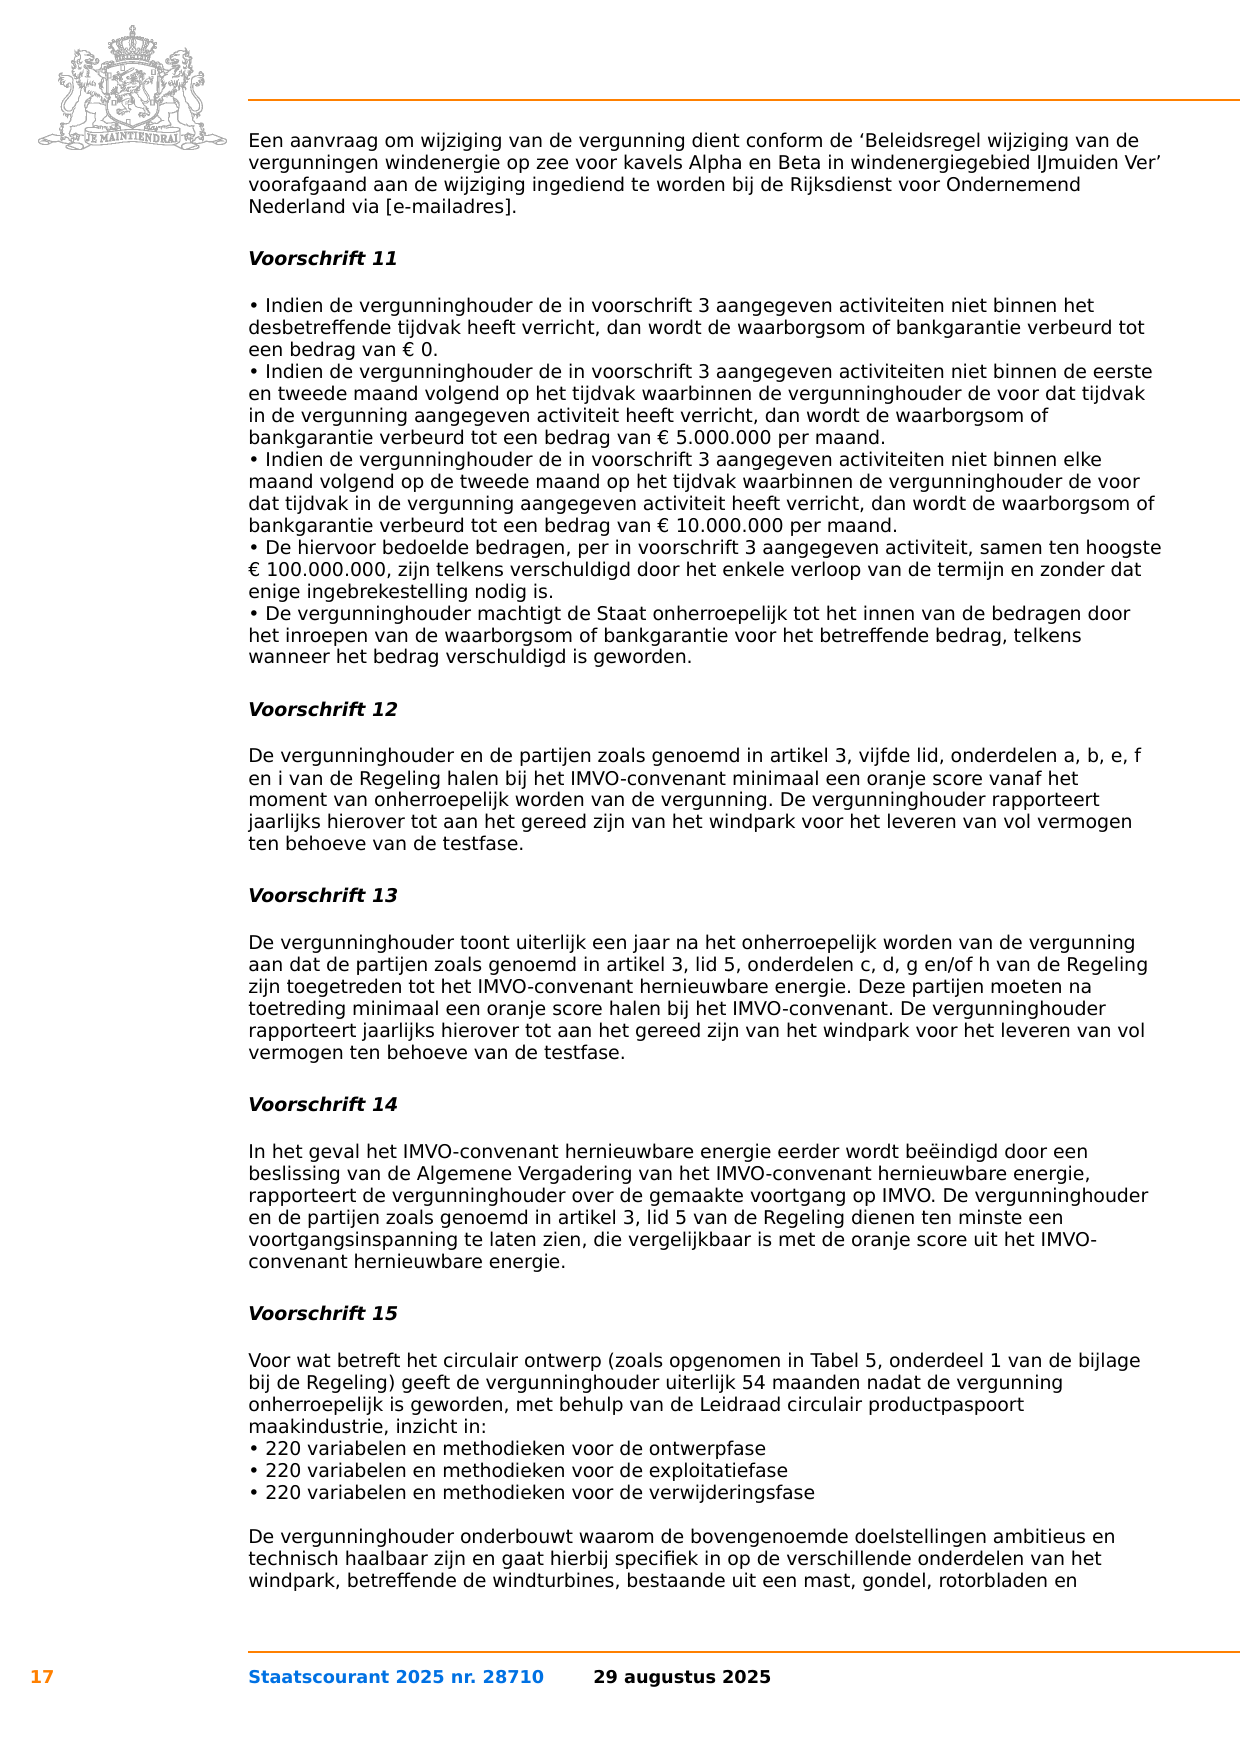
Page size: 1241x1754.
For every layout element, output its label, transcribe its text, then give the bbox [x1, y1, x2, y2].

text In het geval het IMVO-convenant hernieuwbare energie eerder wordt beëindigd door een beslissing van de Algemene Vergadering van het IMVO-convenant hernieuwbare energie, rapporteert de vergunninghouder over de gemaakte voortgang op IMVO. De vergunninghouder en de partijen zoals genoemd in artikel 3, lid 5 van de Regeling dienen ten minste een voortgangsinspanning te laten zien, die vergelijkbaar is met de oranje score uit het IMVO-convenant hernieuwbare energie. [248, 1141, 1163, 1273]
text • Indien de vergunninghouder de in voorschrift 3 aangegeven activiteiten niet binnen elke maand volgend op de tweede maand op het tijdvak waarbinnen de vergunninghouder de voor dat tijdvak in de vergunning aangegeven activiteit heeft verricht, dan wordt de waarborgsom of bankgarantie verbeurd tot een bedrag van € 10.000.000 per maand. [248, 449, 1163, 537]
subtitle Voorschrift 15 [248, 1303, 1163, 1325]
text De vergunninghouder onderbouwt waarom de bovengenoemde doelstellingen ambitieus en technisch haalbaar zijn en gaat hierbij specifiek in op de verschillende onderdelen van het windpark, betreffende de windturbines, bestaande uit een mast, gondel, rotorbladen en [248, 1526, 1163, 1592]
subtitle Voorschrift 11 [248, 248, 1163, 270]
text Een aanvraag om wijziging van de vergunning dient conform de ‘Beleidsregel wijziging van de vergunningen windenergie op zee voor kavels Alpha en Beta in windenergiegebied IJmuiden Ver’ voorafgaand aan de wijziging ingediend te worden bij de Rijksdienst voor Ondernemend Nederland via [e-mailadres]. [248, 130, 1163, 218]
text Voor wat betreft het circulair ontwerp (zoals opgenomen in Tabel 5, onderdeel 1 van de bijlage bij de Regeling) geeft de vergunninghouder uiterlijk 54 maanden nadat de vergunning onherroepelijk is geworden, met behulp van de Leidraad circulair productpaspoort maakindustrie, inzicht in: [248, 1350, 1163, 1438]
picture [38, 25, 227, 150]
text • Indien de vergunninghouder de in voorschrift 3 aangegeven activiteiten niet binnen het desbetreffende tijdvak heeft verricht, dan wordt de waarborgsom of bankgarantie verbeurd tot een bedrag van € 0. [248, 295, 1163, 361]
text • 220 variabelen en methodieken voor de verwijderingsfase [248, 1482, 1163, 1504]
subtitle Voorschrift 13 [248, 885, 1163, 907]
text • 220 variabelen en methodieken voor de ontwerpfase [248, 1438, 1163, 1460]
text De vergunninghouder toont uiterlijk een jaar na het onherroepelijk worden van de vergunning aan dat de partijen zoals genoemd in artikel 3, lid 5, onderdelen c, d, g en/of h van de Regeling zijn toegetreden tot het IMVO-convenant hernieuwbare energie. Deze partijen moeten na toetreding minimaal een oranje score halen bij het IMVO-convenant. De vergunninghouder rapporteert jaarlijks hierover tot aan het gereed zijn van het windpark voor het leveren van vol vermogen ten behoeve van de testfase. [248, 932, 1163, 1064]
text De vergunninghouder en de partijen zoals genoemd in artikel 3, vijfde lid, onderdelen a, b, e, f en i van de Regeling halen bij het IMVO-convenant minimaal een oranje score vanaf het moment van onherroepelijk worden van de vergunning. De vergunninghouder rapporteert jaarlijks hierover tot aan het gereed zijn van het windpark voor het leveren van vol vermogen ten behoeve van de testfase. [248, 745, 1163, 855]
text • De vergunninghouder machtigt de Staat onherroepelijk tot het innen van de bedragen door het inroepen van de waarborgsom of bankgarantie voor het betreffende bedrag, telkens wanneer het bedrag verschuldigd is geworden. [248, 602, 1163, 668]
text • Indien de vergunninghouder de in voorschrift 3 aangegeven activiteiten niet binnen de eerste en tweede maand volgend op het tijdvak waarbinnen de vergunninghouder de voor dat tijdvak in de vergunning aangegeven activiteit heeft verricht, dan wordt de waarborgsom of bankgarantie verbeurd tot een bedrag van € 5.000.000 per maand. [248, 361, 1163, 449]
text • De hiervoor bedoelde bedragen, per in voorschrift 3 aangegeven activiteit, samen ten hoogste € 100.000.000, zijn telkens verschuldigd door het enkele verloop van de termijn en zonder dat enige ingebrekestelling nodig is. [248, 537, 1163, 602]
subtitle Voorschrift 12 [248, 698, 1163, 720]
subtitle Voorschrift 14 [248, 1094, 1163, 1116]
text • 220 variabelen en methodieken voor de exploitatiefase [248, 1460, 1163, 1482]
